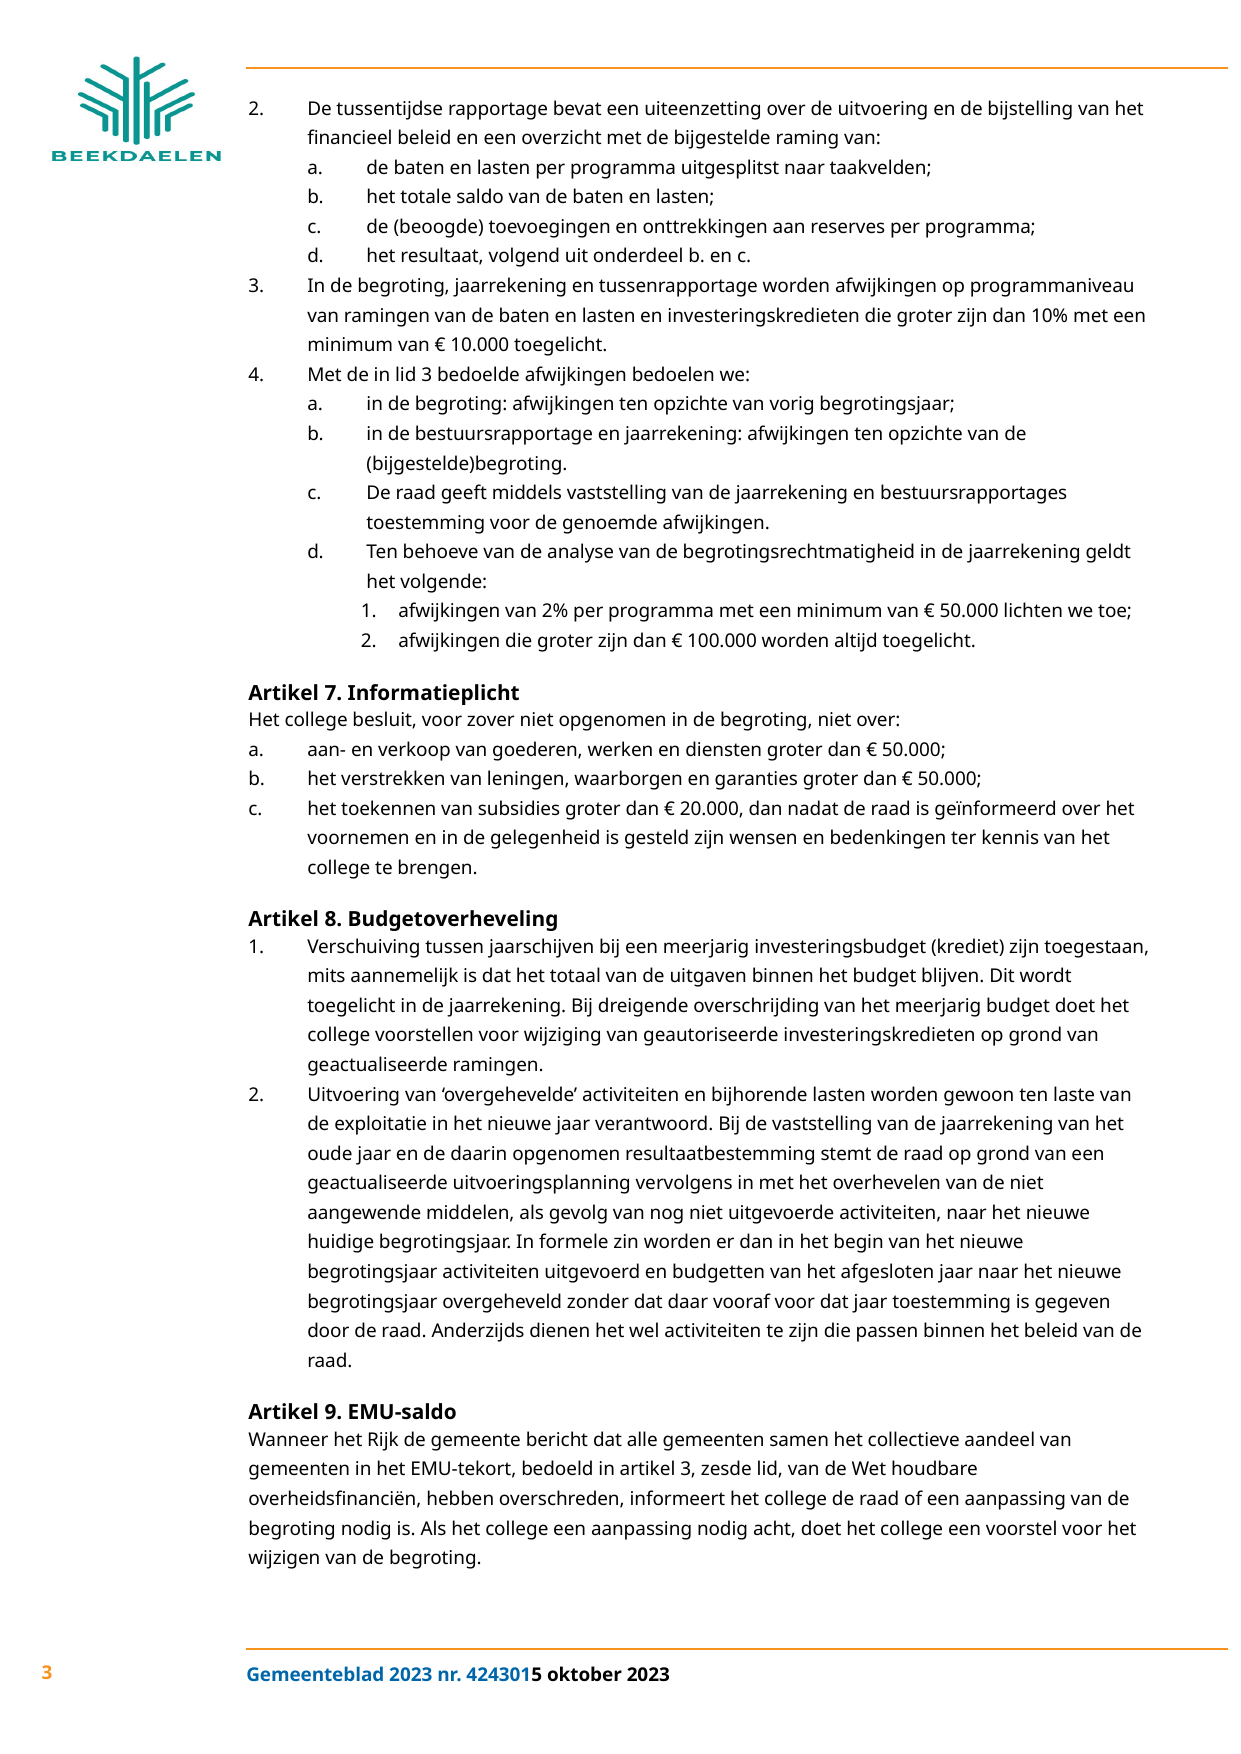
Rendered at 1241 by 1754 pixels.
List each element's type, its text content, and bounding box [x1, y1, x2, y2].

list de baten en lasten per programma uitgesplitst naar taakvelden; [307, 154, 1152, 180]
picture [41, 47, 231, 172]
list het resultaat, volgend uit onderdeel b. en c. [307, 243, 1152, 268]
list aan- en verkoop van goederen, werken en diensten groter dan € 50.000; [248, 736, 1152, 761]
list het toekennen van subsidies groter dan € 20.000, dan nadat de raad is geïnformeerd over het voornemen en in de gelegenheid is gesteld zijn wensen en bedenkingen ter kennis van het college te brengen. [248, 795, 1152, 880]
text Het college besluit, voor zover niet opgenomen in de begroting, niet over: [248, 706, 1152, 732]
text Wanneer het Rijk de gemeente bericht dat alle gemeenten samen het collectieve aandeel van gemeenten in het EMU-tekort, bedoeld in artikel 3, zesde lid, van de Wet houdbare overheidsfinanciën, hebben overschreden, informeert het college de raad of een aanpassing van de begroting nodig is. Als het college een aanpassing nodig acht, doet het college een voorstel voor het wijzigen van de begroting. [248, 1426, 1152, 1570]
list het verstrekken van leningen, waarborgen en garanties groter dan € 50.000; [248, 765, 1152, 791]
list afwijkingen die groter zijn dan € 100.000 worden altijd toegelicht. [361, 627, 1152, 653]
list Ten behoeve van de analyse van de begrotingsrechtmatigheid in de jaarrekening geldt het volgende: [307, 538, 1152, 594]
list Met de in lid 3 bedoelde afwijkingen bedoelen we: [248, 361, 1152, 387]
list afwijkingen van 2% per programma met een minimum van € 50.000 lichten we toe; [361, 598, 1152, 623]
text Artikel 8. Budgetoverheveling [248, 904, 1152, 933]
list de (beoogde) toevoegingen en onttrekkingen aan reserves per programma; [307, 213, 1152, 239]
list In de begroting, jaarrekening en tussenrapportage worden afwijkingen op programmaniveau van ramingen van de baten en lasten en investeringskredieten die groter zijn dan 10% met een minimum van € 10.000 toegelicht. [248, 272, 1152, 357]
list in de bestuursrapportage en jaarrekening: afwijkingen ten opzichte van de (bijgestelde)begroting. [307, 420, 1152, 476]
list Uitvoering van ‘overgehevelde’ activiteiten en bijhorende lasten worden gewoon ten laste van de exploitatie in het nieuwe jaar verantwoord. Bij de vaststelling van de jaarrekening van het oude jaar en de daarin opgenomen resultaatbestemming stemt de raad op grond van een geactualiseerde uitvoeringsplanning vervolgens in met het overhevelen van de niet aangewende middelen, als gevolg van nog niet uitgevoerde activiteiten, naar het nieuwe huidige begrotingsjaar. In formele zin worden er dan in het begin van het nieuwe begrotingsjaar activiteiten uitgevoerd en budgetten van het afgesloten jaar naar het nieuwe begrotingsjaar overgeheveld zonder dat daar vooraf voor dat jaar toestemming is gegeven door de raad. Anderzijds dienen het wel activiteiten te zijn die passen binnen het beleid van de raad. [248, 1081, 1152, 1373]
text Artikel 7. Informatieplicht [248, 678, 1152, 706]
list De raad geeft middels vaststelling van de jaarrekening en bestuursrapportages toestemming voor de genoemde afwijkingen. [307, 479, 1152, 535]
text Artikel 9. EMU-saldo [248, 1397, 1152, 1426]
list het totale saldo van de baten en lasten; [307, 183, 1152, 209]
list in de begroting: afwijkingen ten opzichte van vorig begrotingsjaar; [307, 391, 1152, 416]
list Verschuiving tussen jaarschijven bij een meerjarig investeringsbudget (krediet) zijn toegestaan, mits aannemelijk is dat het totaal van de uitgaven binnen het budget blijven. Dit wordt toegelicht in de jaarrekening. Bij dreigende overschrijding van het meerjarig budget doet het college voorstellen voor wijziging van geautoriseerde investeringskredieten op grond van geactualiseerde ramingen. [248, 933, 1152, 1077]
list De tussentijdse rapportage bevat een uiteenzetting over de uitvoering en de bijstelling van het financieel beleid en een overzicht met de bijgestelde raming van: [248, 95, 1152, 150]
